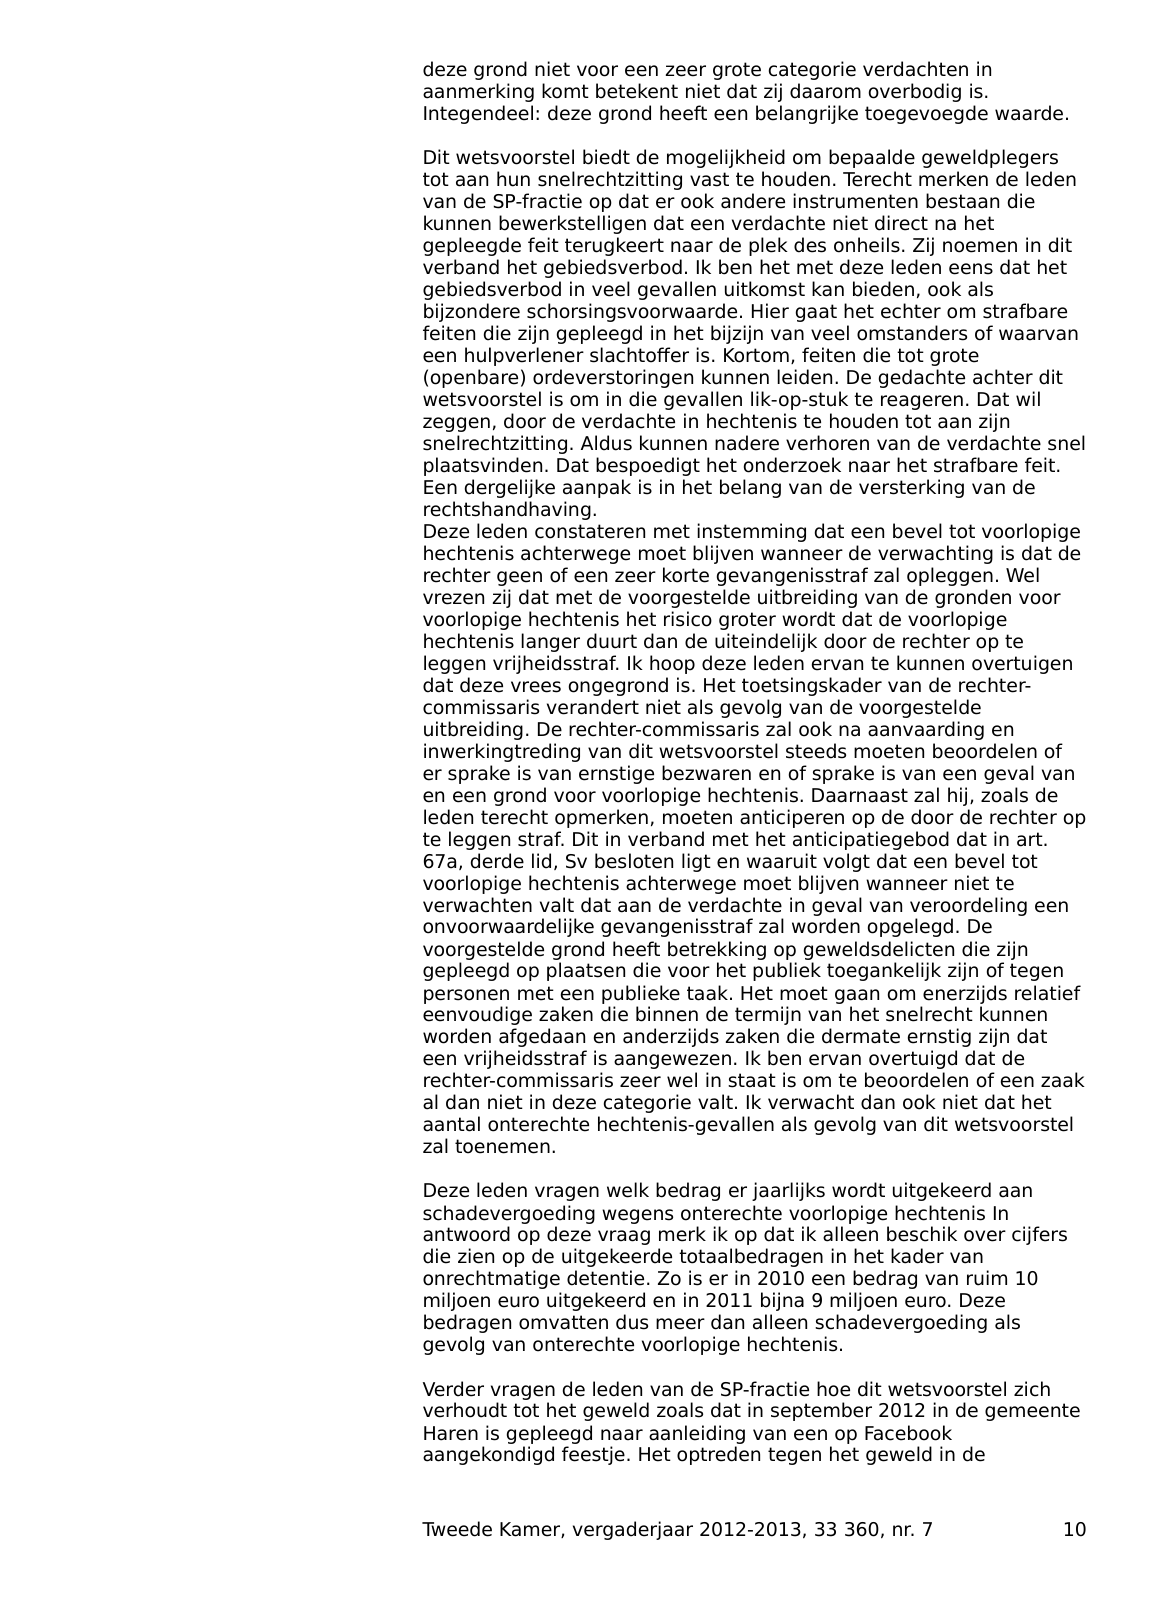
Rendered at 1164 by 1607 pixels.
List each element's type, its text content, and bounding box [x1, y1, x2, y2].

text Deze leden vragen welk bedrag er jaarlijks wordt uitgekeerd aan schadevergoeding wegens onterechte voorlopige hechtenis In antwoord op deze vraag merk ik op dat ik alleen beschik over cijfers die zien op de uitgekeerde totaalbedragen in het kader van onrechtmatige detentie. Zo is er in 2010 een bedrag van ruim 10 miljoen euro uitgekeerd en in 2011 bijna 9 miljoen euro. Deze bedragen omvatten dus meer dan alleen schadevergoeding als gevolg van onterechte voorlopige hechtenis. [422, 1180, 1087, 1356]
text deze grond niet voor een zeer grote categorie verdachten in aanmerking komt betekent niet dat zij daarom overbodig is. Integendeel: deze grond heeft een belangrijke toegevoegde waarde. [422, 59, 1087, 125]
text Dit wetsvoorstel biedt de mogelijkheid om bepaalde geweldplegers tot aan hun snelrechtzitting vast te houden. Terecht merken de leden van de SP-fractie op dat er ook andere instrumenten bestaan die kunnen bewerkstelligen dat een verdachte niet direct na het gepleegde feit terugkeert naar de plek des onheils. Zij noemen in dit verband het gebiedsverbod. Ik ben het met deze leden eens dat het gebiedsverbod in veel gevallen uitkomst kan bieden, ook als bijzondere schorsingsvoorwaarde. Hier gaat het echter om strafbare feiten die zijn gepleegd in het bijzijn van veel omstanders of waarvan een hulpverlener slachtoffer is. Kortom, feiten die tot grote (openbare) ordeverstoringen kunnen leiden. De gedachte achter dit wetsvoorstel is om in die gevallen lik-op-stuk te reageren. Dat wil zeggen, door de verdachte in hechtenis te houden tot aan zijn snelrechtzitting. Aldus kunnen nadere verhoren van de verdachte snel plaatsvinden. Dat bespoedigt het onderzoek naar het strafbare feit. Een dergelijke aanpak is in het belang van de versterking van de rechtshandhaving. [422, 147, 1087, 521]
text Verder vragen de leden van de SP-fractie hoe dit wetsvoorstel zich verhoudt tot het geweld zoals dat in september 2012 in de gemeente Haren is gepleegd naar aanleiding van een op Facebook aangekondigd feestje. Het optreden tegen het geweld in de [422, 1378, 1087, 1466]
text Deze leden constateren met instemming dat een bevel tot voorlopige hechtenis achterwege moet blijven wanneer de verwachting is dat de rechter geen of een zeer korte gevangenisstraf zal opleggen. Wel vrezen zij dat met de voorgestelde uitbreiding van de gronden voor voorlopige hechtenis het risico groter wordt dat de voorlopige hechtenis langer duurt dan de uiteindelijk door de rechter op te leggen vrijheidsstraf. Ik hoop deze leden ervan te kunnen overtuigen dat deze vrees ongegrond is. Het toetsingskader van de rechter-commissaris verandert niet als gevolg van de voorgestelde uitbreiding. De rechter-commissaris zal ook na aanvaarding en inwerkingtreding van dit wetsvoorstel steeds moeten beoordelen of er sprake is van ernstige bezwaren en of sprake is van een geval van en een grond voor voorlopige hechtenis. Daarnaast zal hij, zoals de leden terecht opmerken, moeten anticiperen op de door de rechter op te leggen straf. Dit in verband met het anticipatiegebod dat in art. 67a, derde lid, Sv besloten ligt en waaruit volgt dat een bevel tot voorlopige hechtenis achterwege moet blijven wanneer niet te verwachten valt dat aan de verdachte in geval van veroordeling een onvoorwaardelijke gevangenisstraf zal worden opgelegd. De voorgestelde grond heeft betrekking op geweldsdelicten die zijn gepleegd op plaatsen die voor het publiek toegankelijk zijn of tegen personen met een publieke taak. Het moet gaan om enerzijds relatief eenvoudige zaken die binnen de termijn van het snelrecht kunnen worden afgedaan en anderzijds zaken die dermate ernstig zijn dat een vrijheidsstraf is aangewezen. Ik ben ervan overtuigd dat de rechter-commissaris zeer wel in staat is om te beoordelen of een zaak al dan niet in deze categorie valt. Ik verwacht dan ook niet dat het aantal onterechte hechtenis-gevallen als gevolg van dit wetsvoorstel zal toenemen. [422, 521, 1087, 1158]
